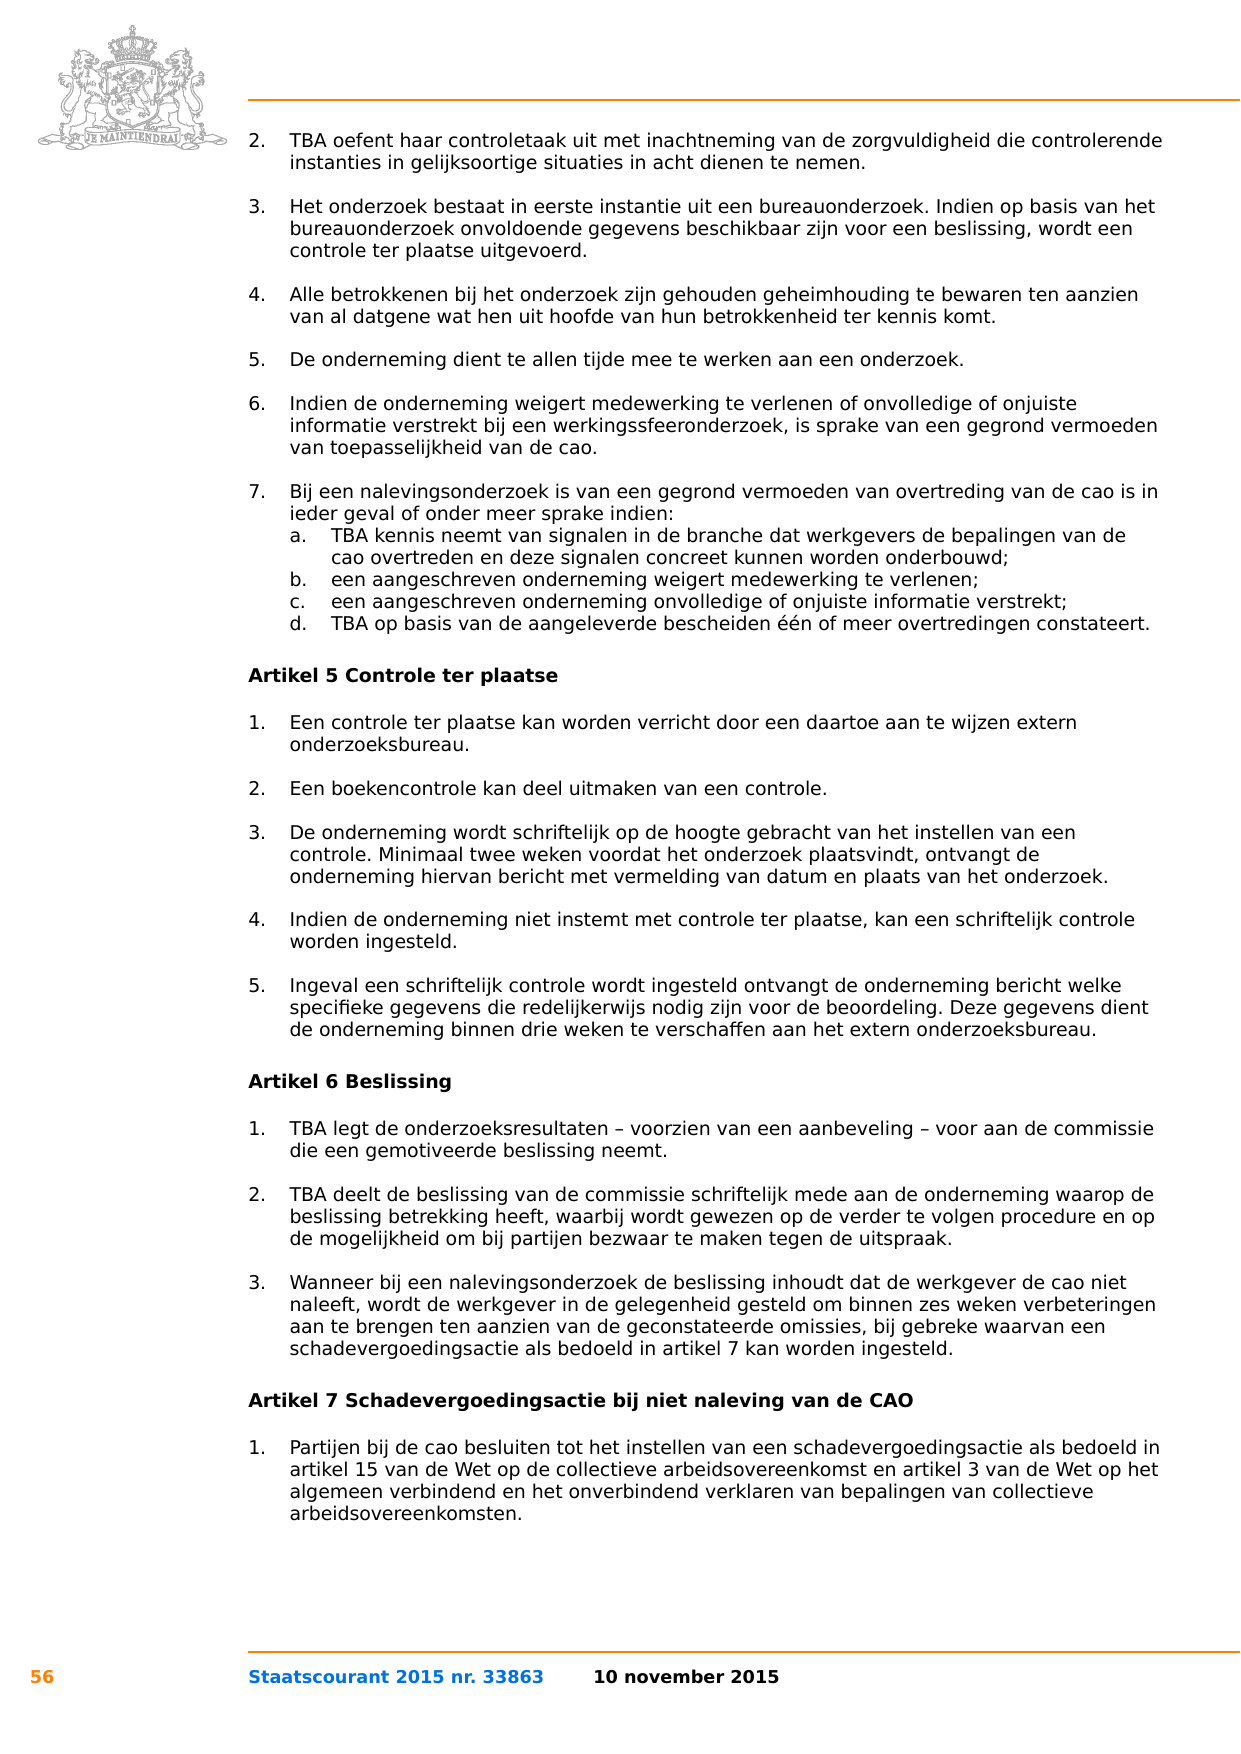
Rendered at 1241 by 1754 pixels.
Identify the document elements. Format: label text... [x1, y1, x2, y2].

text 1. Een controle ter plaatse kan worden verricht door een daartoe aan te wijzen extern onderzoeksbureau. [248, 712, 1163, 756]
text 2. TBA deelt de beslissing van de commissie schriftelijk mede aan de onderneming waarop de beslissing betrekking heeft, waarbij wordt gewezen op de verder te volgen procedure en op de mogelijkheid om bij partijen bezwaar te maken tegen de uitspraak. [248, 1184, 1163, 1250]
text c. een aangeschreven onderneming onvolledige of onjuiste informatie verstrekt; [289, 591, 1163, 613]
text 3. Wanneer bij een nalevingsonderzoek de beslissing inhoudt dat de werkgever de cao niet naleeft, wordt de werkgever in de gelegenheid gesteld om binnen zes weken verbeteringen aan te brengen ten aanzien van de geconstateerde omissies, bij gebreke waarvan een schadevergoedingsactie als bedoeld in artikel 7 kan worden ingesteld. [248, 1272, 1163, 1360]
text 1. Partijen bij de cao besluiten tot het instellen van een schadevergoedingsactie als bedoeld in artikel 15 van de Wet op de collectieve arbeidsovereenkomst en artikel 3 van de Wet op het algemeen verbindend en het onverbindend verklaren van bepalingen van collectieve arbeidsovereenkomsten. [248, 1437, 1163, 1524]
text 2. Een boekencontrole kan deel uitmaken van een controle. [248, 778, 1163, 800]
text 5. Ingeval een schriftelijk controle wordt ingesteld ontvangt de onderneming bericht welke specifieke gegevens die redelijkerwijs nodig zijn voor de beoordeling. Deze gegevens dient de onderneming binnen drie weken te verschaffen aan het extern onderzoeksbureau. [248, 975, 1163, 1041]
subtitle Artikel 7 Schadevergoedingsactie bij niet naleving van de CAO [248, 1390, 1163, 1412]
text 4. Indien de onderneming niet instemt met controle ter plaatse, kan een schriftelijk controle worden ingesteld. [248, 909, 1163, 953]
text d. TBA op basis van de aangeleverde bescheiden één of meer overtredingen constateert. [289, 613, 1163, 635]
text 4. Alle betrokkenen bij het onderzoek zijn gehouden geheimhouding te bewaren ten aanzien van al datgene wat hen uit hoofde van hun betrokkenheid ter kennis komt. [248, 283, 1163, 327]
text 1. TBA legt de onderzoeksresultaten – voorzien van een aanbeveling – voor aan de commissie die een gemotiveerde beslissing neemt. [248, 1118, 1163, 1162]
text 3. De onderneming wordt schriftelijk op de hoogte gebracht van het instellen van een controle. Minimaal twee weken voordat het onderzoek plaatsvindt, ontvangt de onderneming hiervan bericht met vermelding van datum en plaats van het onderzoek. [248, 822, 1163, 887]
picture [38, 25, 227, 150]
text a. TBA kennis neemt van signalen in de branche dat werkgevers de bepalingen van de cao overtreden en deze signalen concreet kunnen worden onderbouwd; [289, 525, 1163, 569]
text 2. TBA oefent haar controletaak uit met inachtneming van de zorgvuldigheid die controlerende instanties in gelijksoortige situaties in acht dienen te nemen. [248, 130, 1163, 174]
text 6. Indien de onderneming weigert medewerking te verlenen of onvolledige of onjuiste informatie verstrekt bij een werkingssfeeronderzoek, is sprake van een gegrond vermoeden van toepasselijkheid van de cao. [248, 393, 1163, 459]
subtitle Artikel 6 Beslissing [248, 1071, 1163, 1093]
text 7. Bij een nalevingsonderzoek is van een gegrond vermoeden van overtreding van de cao is in ieder geval of onder meer sprake indien: [248, 481, 1163, 525]
text 3. Het onderzoek bestaat in eerste instantie uit een bureauonderzoek. Indien op basis van het bureauonderzoek onvoldoende gegevens beschikbaar zijn voor een beslissing, wordt een controle ter plaatse uitgevoerd. [248, 196, 1163, 262]
subtitle Artikel 5 Controle ter plaatse [248, 665, 1163, 687]
text 5. De onderneming dient te allen tijde mee te werken aan een onderzoek. [248, 349, 1163, 371]
text b. een aangeschreven onderneming weigert medewerking te verlenen; [289, 569, 1163, 591]
